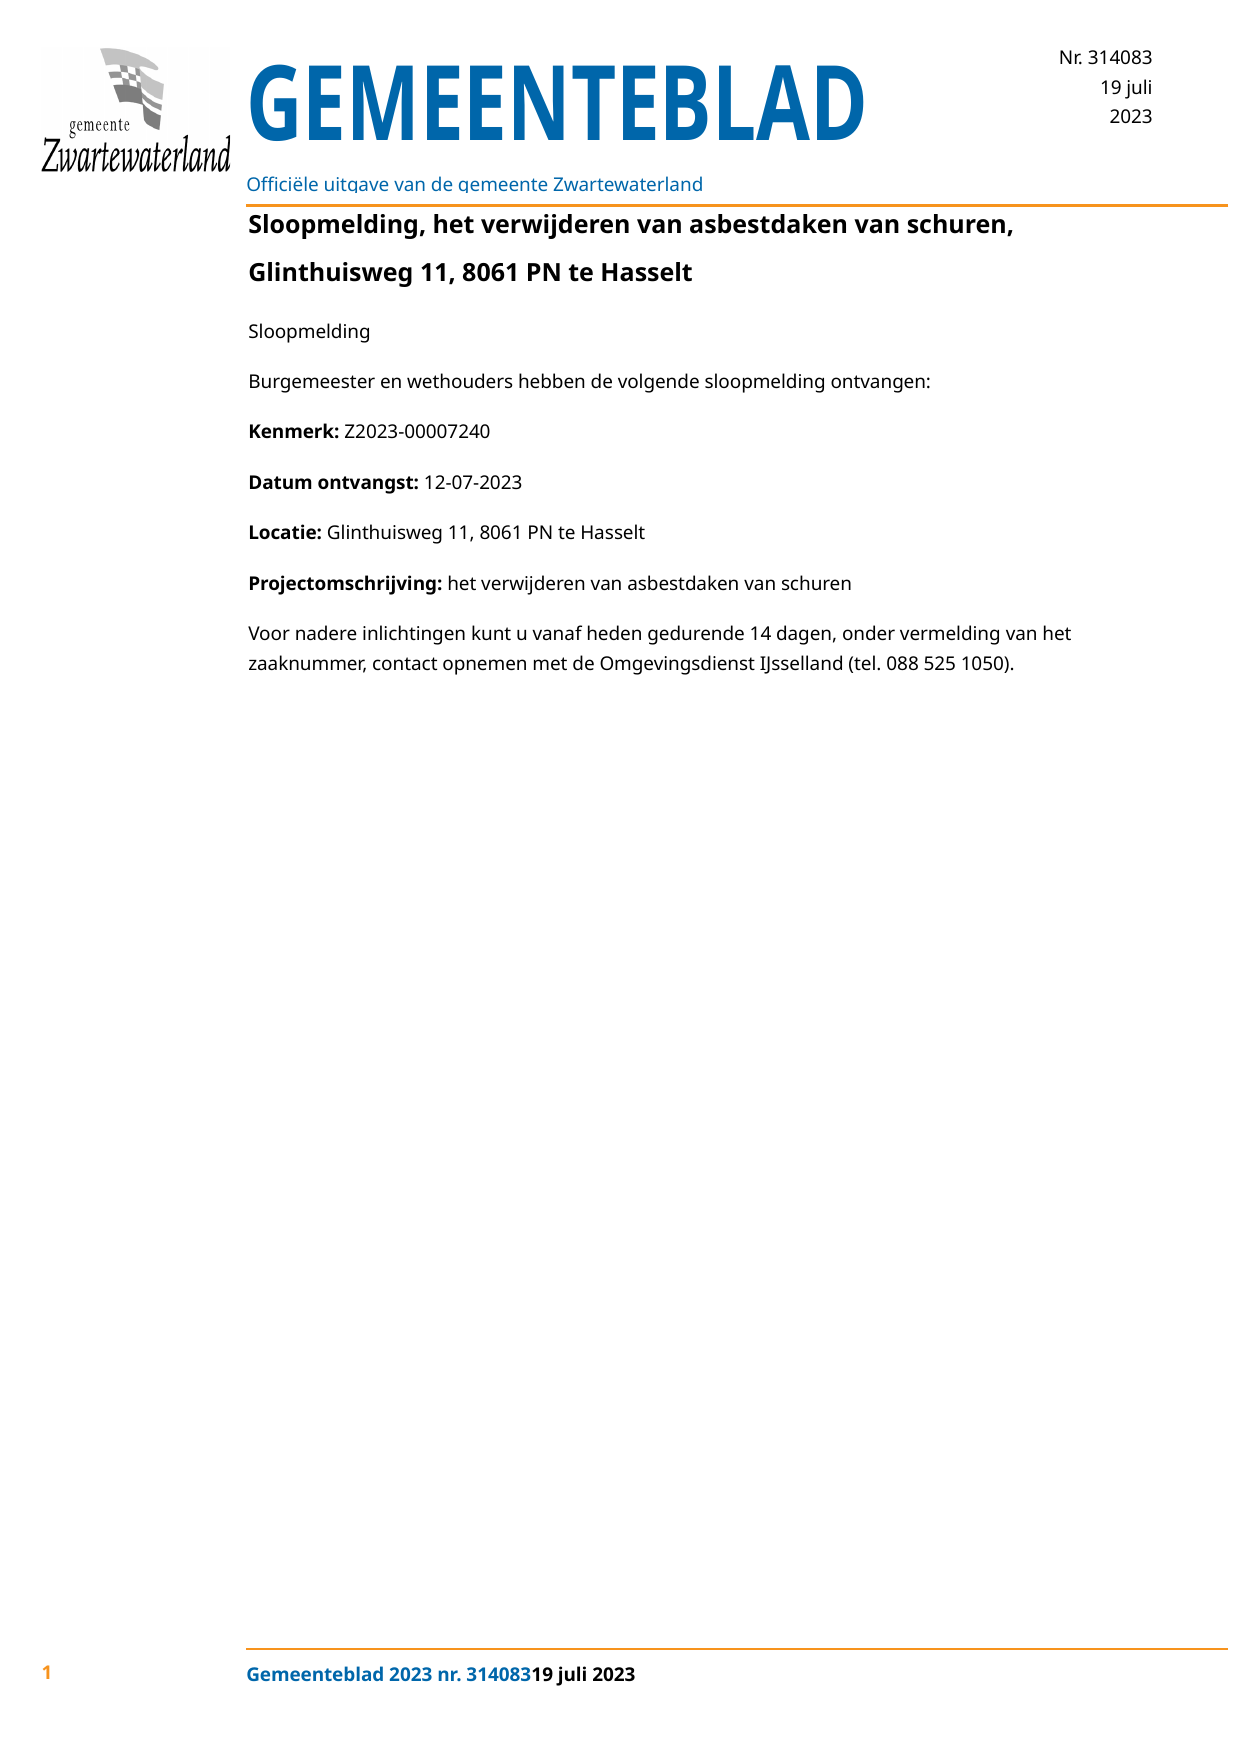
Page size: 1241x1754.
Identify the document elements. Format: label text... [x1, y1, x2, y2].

text Datum ontvangst: 12-07-2023 [248, 469, 1152, 495]
text Projectomschrijving: het verwijderen van asbestdaken van schuren [248, 570, 1152, 596]
text Locatie: Glinthuisweg 11, 8061 PN te Hasselt [248, 519, 1152, 545]
text Kenmerk: Z2023-00007240 [248, 419, 1152, 444]
picture [41, 47, 231, 172]
text Sloopmelding, het verwijderen van asbestdaken van schuren, Glinthuisweg 11, 8061 PN te Hasselt [248, 207, 1152, 288]
text Voor nadere inlichtingen kunt u vanaf heden gedurende 14 dagen, onder vermelding van het zaaknummer, contact opnemen met de Omgevingsdienst IJsselland (tel. 088 525 1050). [248, 620, 1152, 676]
text Burgemeester en wethouders hebben de volgende sloopmelding ontvangen: [248, 368, 1152, 394]
text Sloopmelding [248, 318, 1152, 344]
